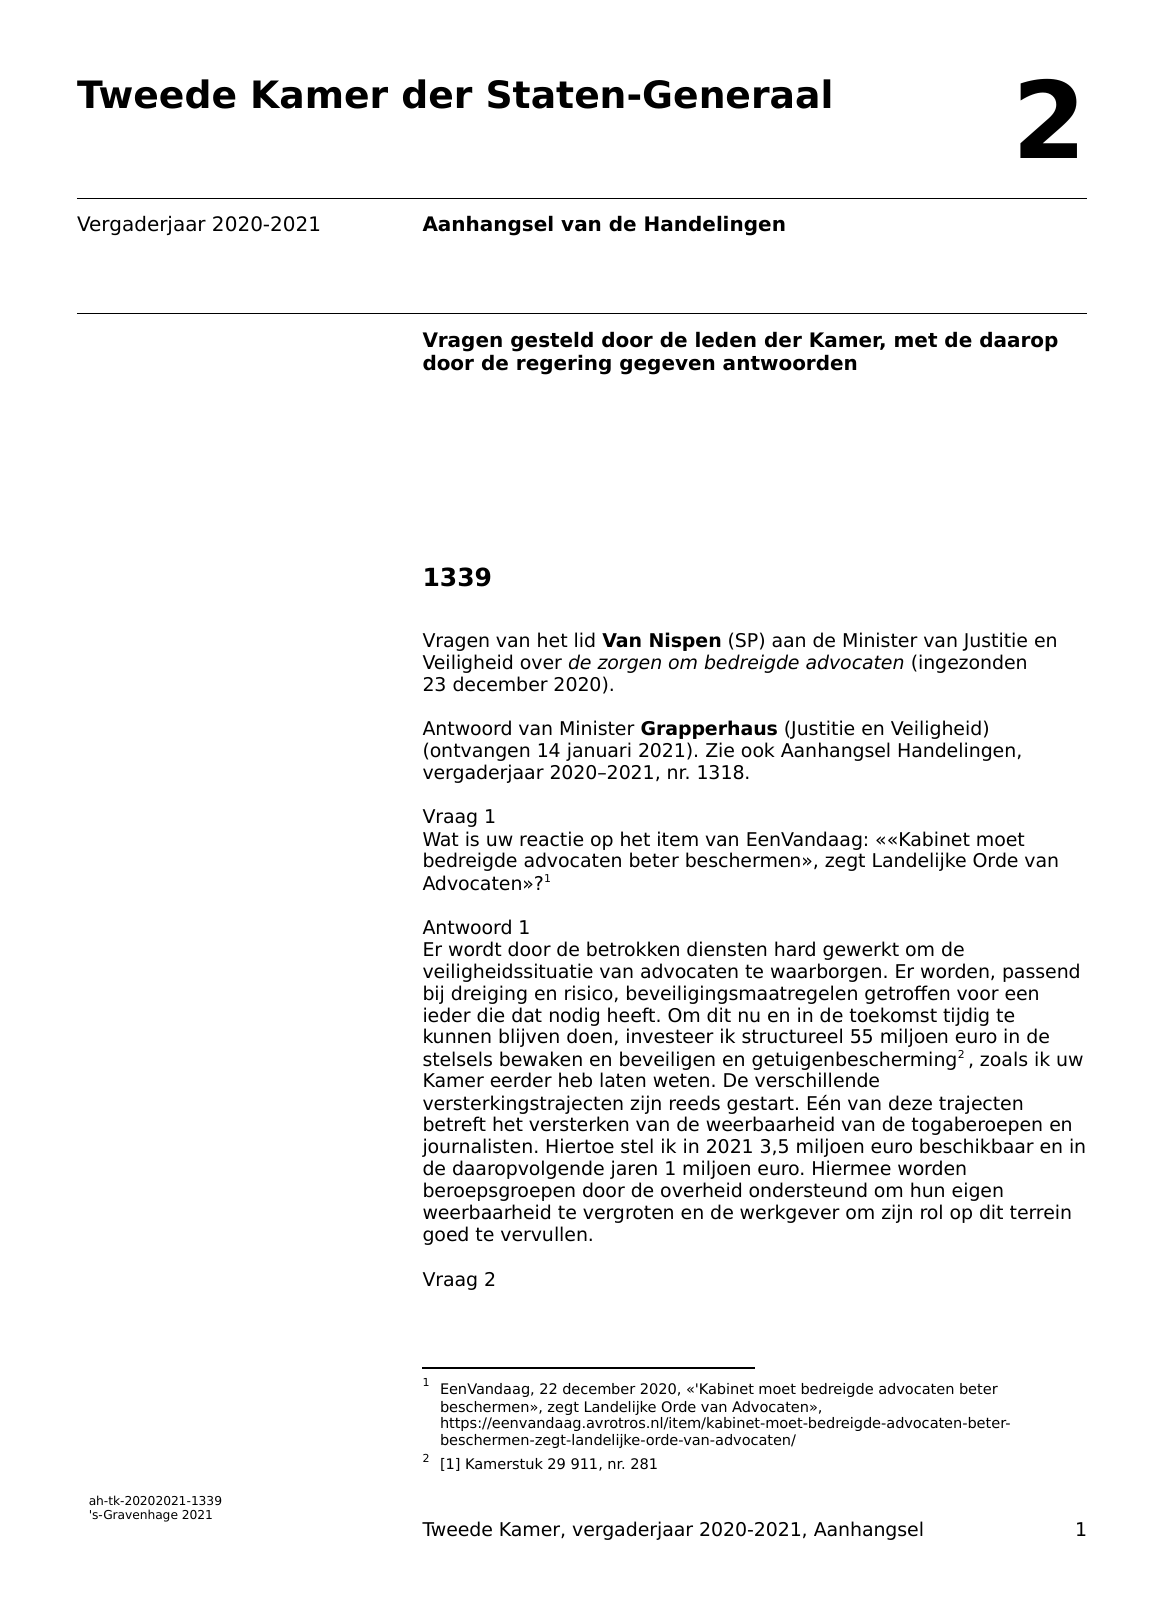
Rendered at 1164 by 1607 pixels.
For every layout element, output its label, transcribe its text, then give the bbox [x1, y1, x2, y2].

text Vraag 2 [422, 1268, 1087, 1290]
text Er wordt door de betrokken diensten hard gewerkt om de veiligheidssituatie van advocaten te waarborgen. Er worden, passend bij dreiging en risico, beveiligingsmaatregelen getroffen voor een ieder die dat nodig heeft. Om dit nu en in de toekomst tijdig te kunnen blijven doen, investeer ik structureel 55 miljoen euro in de stelsels bewaken en beveiligen en getuigenbescherming, zoals ik uw Kamer eerder heb laten weten. De verschillende versterkingstrajecten zijn reeds gestart. Eén van deze trajecten betreft het versterken van de weerbaarheid van de togaberoepen en journalisten. Hiertoe stel ik in 2021 3,5 miljoen euro beschikbaar en in de daaropvolgende jaren 1 miljoen euro. Hiermee worden beroepsgroepen door de overheid ondersteund om hun eigen weerbaarheid te vergroten en de werkgever om zijn rol op dit terrein goed te vervullen. [422, 938, 1087, 1246]
table_cell Aanhangsel van de Handelingen [422, 199, 1087, 313]
table_cell [77, 314, 422, 375]
text Vragen van het lid Van Nispen (SP) aan de Minister van Justitie en Veiligheid over de zorgen om bedreigde advocaten (ingezonden 23 december 2020). [422, 630, 1087, 696]
text ah-tk-20202021-1339 [88, 1494, 323, 1508]
text 1339 [422, 563, 1087, 592]
text Antwoord 1 [422, 917, 1087, 938]
text Wat is uw reactie op het item van EenVandaag: ««Kabinet moet bedreigde advocaten beter beschermen», zegt Landelijke Orde van Advocaten»? [422, 828, 1087, 894]
text 's-Gravenhage 2021 [88, 1508, 323, 1522]
text Vraag 1 [422, 806, 1087, 828]
text [1] Kamerstuk 29 911, nr. 281 [422, 1452, 1087, 1474]
table_cell Vragen gesteld door de leden der Kamer, met de daarop door de regering gegeven antwoorden [422, 314, 1087, 375]
table_header 2 [886, 59, 1087, 198]
text Antwoord van Minister Grapperhaus (Justitie en Veiligheid) (ontvangen 14 januari 2021). Zie ook Aanhangsel Handelingen, vergaderjaar 2020–2021, nr. 1318. [422, 718, 1087, 784]
table_cell Vergaderjaar 2020-2021 [77, 199, 422, 313]
text EenVandaag, 22 december 2020, «'Kabinet moet bedreigde advocaten beter beschermen», zegt Landelijke Orde van Advocaten», https://eenvandaag.avrotros.nl/item/kabinet-moet-bedreigde-advocaten-beter-beschermen-zegt-landelijke-orde-van-advocaten/ [422, 1377, 1087, 1449]
table_header Tweede Kamer der Staten-Generaal [77, 59, 886, 198]
